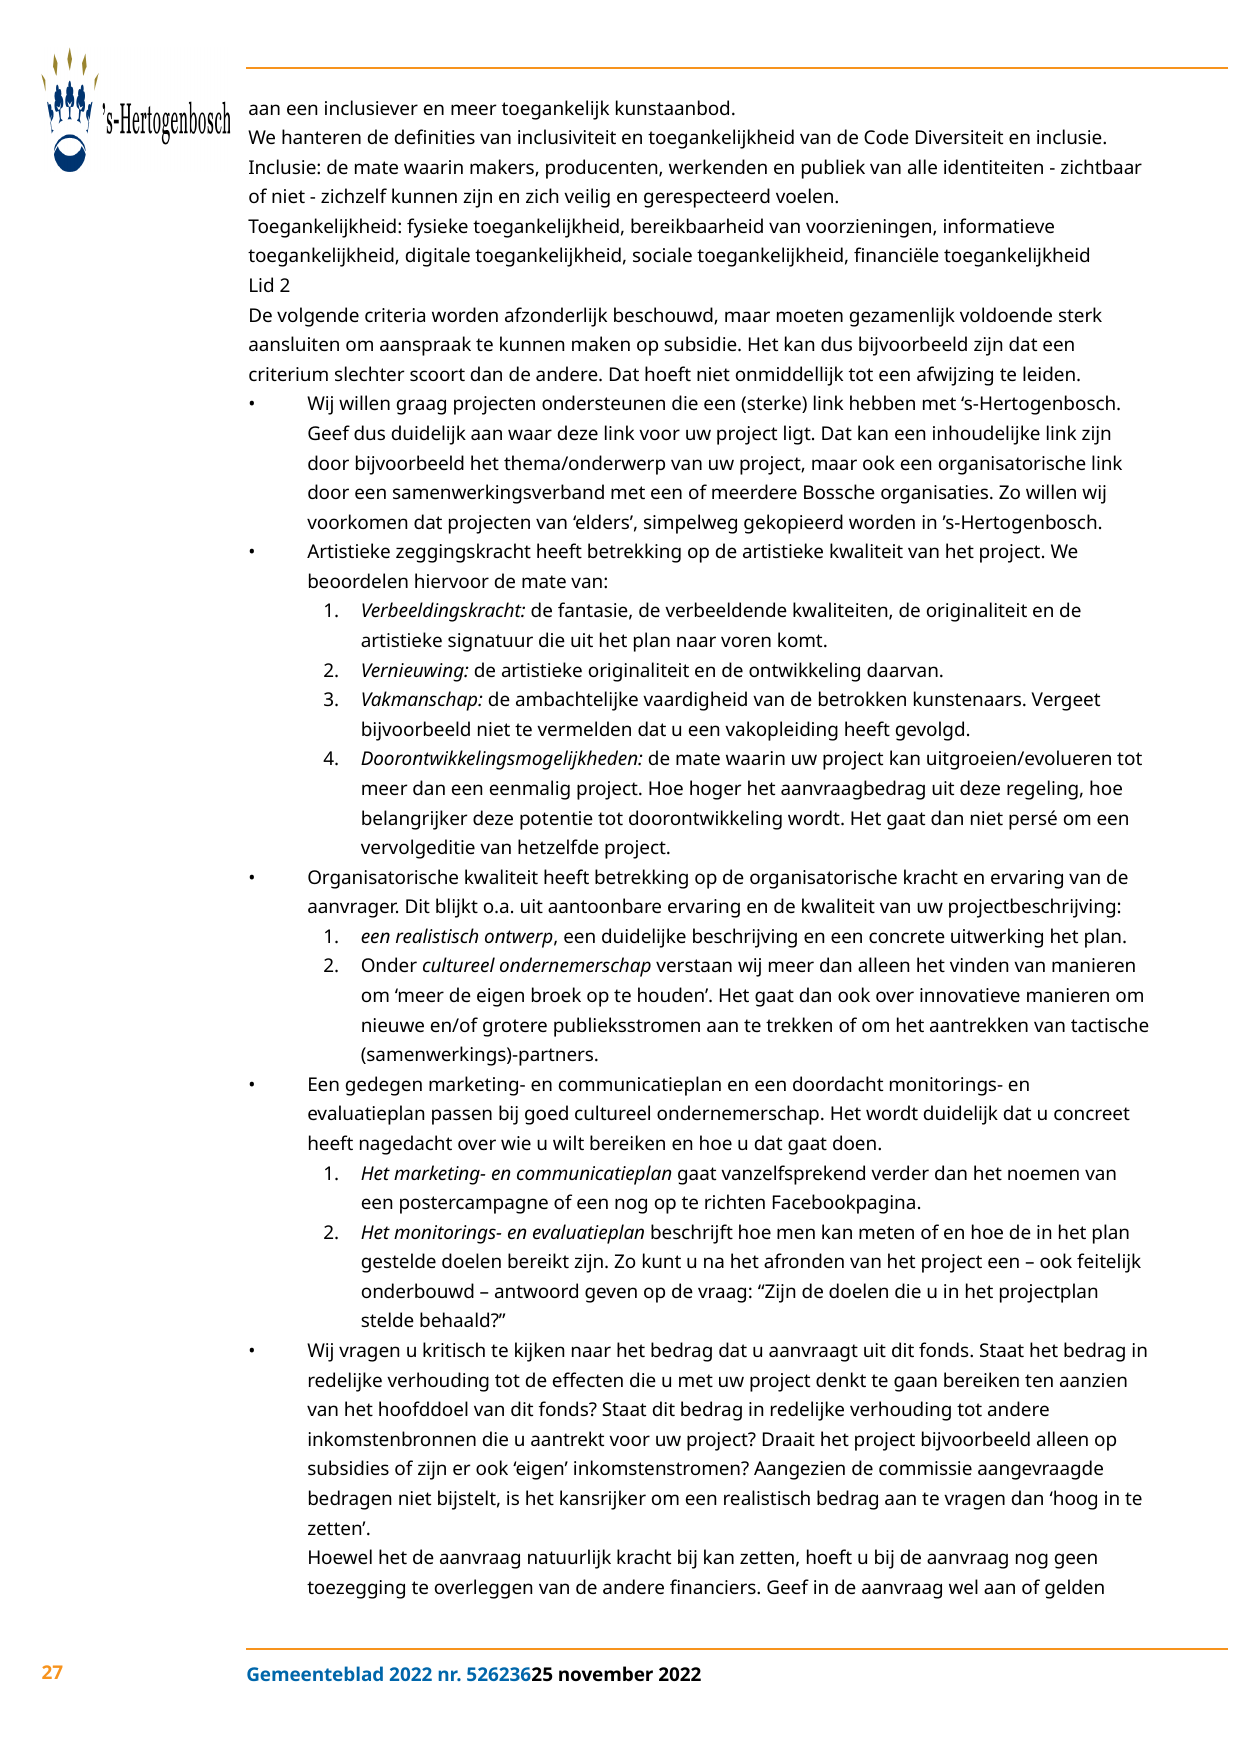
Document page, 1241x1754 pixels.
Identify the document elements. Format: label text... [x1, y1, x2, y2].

list Een gedegen marketing- en communicatieplan en een doordacht monitorings- en evaluatieplan passen bij goed cultureel ondernemerschap. Het wordt duidelijk dat u concreet heeft nagedacht over wie u wilt bereiken en hoe u dat gaat doen. [248, 1071, 1152, 1156]
list Het marketing- en communicatieplan gaat vanzelfsprekend verder dan het noemen van een postercampagne of een nog op te richten Facebookpagina. [323, 1160, 1152, 1215]
list Verbeeldingskracht: de fantasie, de verbeeldende kwaliteiten, de originaliteit en de artistieke signatuur die uit het plan naar voren komt. [323, 598, 1152, 653]
list Doorontwikkelingsmogelijkheden: de mate waarin uw project kan uitgroeien/evolueren tot meer dan een eenmalig project. Hoe hoger het aanvraagbedrag uit deze regeling, hoe belangrijker deze potentie tot doorontwikkeling wordt. Het gaat dan niet persé om een vervolgeditie van hetzelfde project. [323, 746, 1152, 860]
text Lid 2 [248, 272, 1152, 298]
text Toegankelijkheid: fysieke toegankelijkheid, bereikbaarheid van voorzieningen, informatieve toegankelijkheid, digitale toegankelijkheid, sociale toegankelijkheid, financiële toegankelijkheid [248, 213, 1152, 268]
text aan een inclusiever en meer toegankelijk kunstaanbod. [248, 95, 1152, 121]
list Vernieuwing: de artistieke originaliteit en de ontwikkeling daarvan. [323, 657, 1152, 683]
list Vakmanschap: de ambachtelijke vaardigheid van de betrokken kunstenaars. Vergeet bijvoorbeeld niet te vermelden dat u een vakopleiding heeft gevolgd. [323, 686, 1152, 742]
list Het monitorings- en evaluatieplan beschrijft hoe men kan meten of en hoe de in het plan gestelde doelen bereikt zijn. Zo kunt u na het afronden van het project een – ook feitelijk onderbouwd – antwoord geven op de vraag: “Zijn de doelen die u in het projectplan stelde behaald?” [323, 1219, 1152, 1333]
list Onder cultureel ondernemerschap verstaan wij meer dan alleen het vinden van manieren om ‘meer de eigen broek op te houden’. Het gaat dan ook over innovatieve manieren om nieuwe en/of grotere publieksstromen aan te trekken of om het aantrekken van tactische (samenwerkings)-partners. [323, 953, 1152, 1067]
list Wij willen graag projecten ondersteunen die een (sterke) link hebben met ‘s-Hertogenbosch. Geef dus duidelijk aan waar deze link voor uw project ligt. Dat kan een inhoudelijke link zijn door bijvoorbeeld het thema/onderwerp van uw project, maar ook een organisatorische link door een samenwerkingsverband met een of meerdere Bossche organisaties. Zo willen wij voorkomen dat projecten van ‘elders’, simpelweg gekopieerd worden in ’s-Hertogenbosch. [248, 391, 1152, 535]
list Organisatorische kwaliteit heeft betrekking op de organisatorische kracht en ervaring van de aanvrager. Dit blijkt o.a. uit aantoonbare ervaring en de kwaliteit van uw projectbeschrijving: [248, 864, 1152, 919]
text De volgende criteria worden afzonderlijk beschouwd, maar moeten gezamenlijk voldoende sterk aansluiten om aanspraak te kunnen maken op subsidie. Het kan dus bijvoorbeeld zijn dat een criterium slechter scoort dan de andere. Dat hoeft niet onmiddellijk tot een afwijzing te leiden. [248, 302, 1152, 387]
list een realistisch ontwerp, een duidelijke beschrijving en een concrete uitwerking het plan. [323, 923, 1152, 949]
list Hoewel het de aanvraag natuurlijk kracht bij kan zetten, hoeft u bij de aanvraag nog geen toezegging te overleggen van de andere financiers. Geef in de aanvraag wel aan of gelden [248, 1544, 1152, 1600]
list Artistieke zeggingskracht heeft betrekking op de artistieke kwaliteit van het project. We beoordelen hiervoor de mate van: [248, 538, 1152, 594]
text We hanteren de definities van inclusiviteit en toegankelijkheid van de Code Diversiteit en inclusie. Inclusie: de mate waarin makers, producenten, werkenden en publiek van alle identiteiten - zichtbaar of niet - zichzelf kunnen zijn en zich veilig en gerespecteerd voelen. [248, 124, 1152, 209]
list Wij vragen u kritisch te kijken naar het bedrag dat u aanvraagt uit dit fonds. Staat het bedrag in redelijke verhouding tot de effecten die u met uw project denkt te gaan bereiken ten aanzien van het hoofddoel van dit fonds? Staat dit bedrag in redelijke verhouding tot andere inkomstenbronnen die u aantrekt voor uw project? Draait het project bijvoorbeeld alleen op subsidies of zijn er ook ‘eigen’ inkomstenstromen? Aangezien de commissie aangevraagde bedragen niet bijstelt, is het kansrijker om een realistisch bedrag aan te vragen dan ‘hoog in te zetten’. [248, 1337, 1152, 1541]
picture [41, 47, 231, 172]
